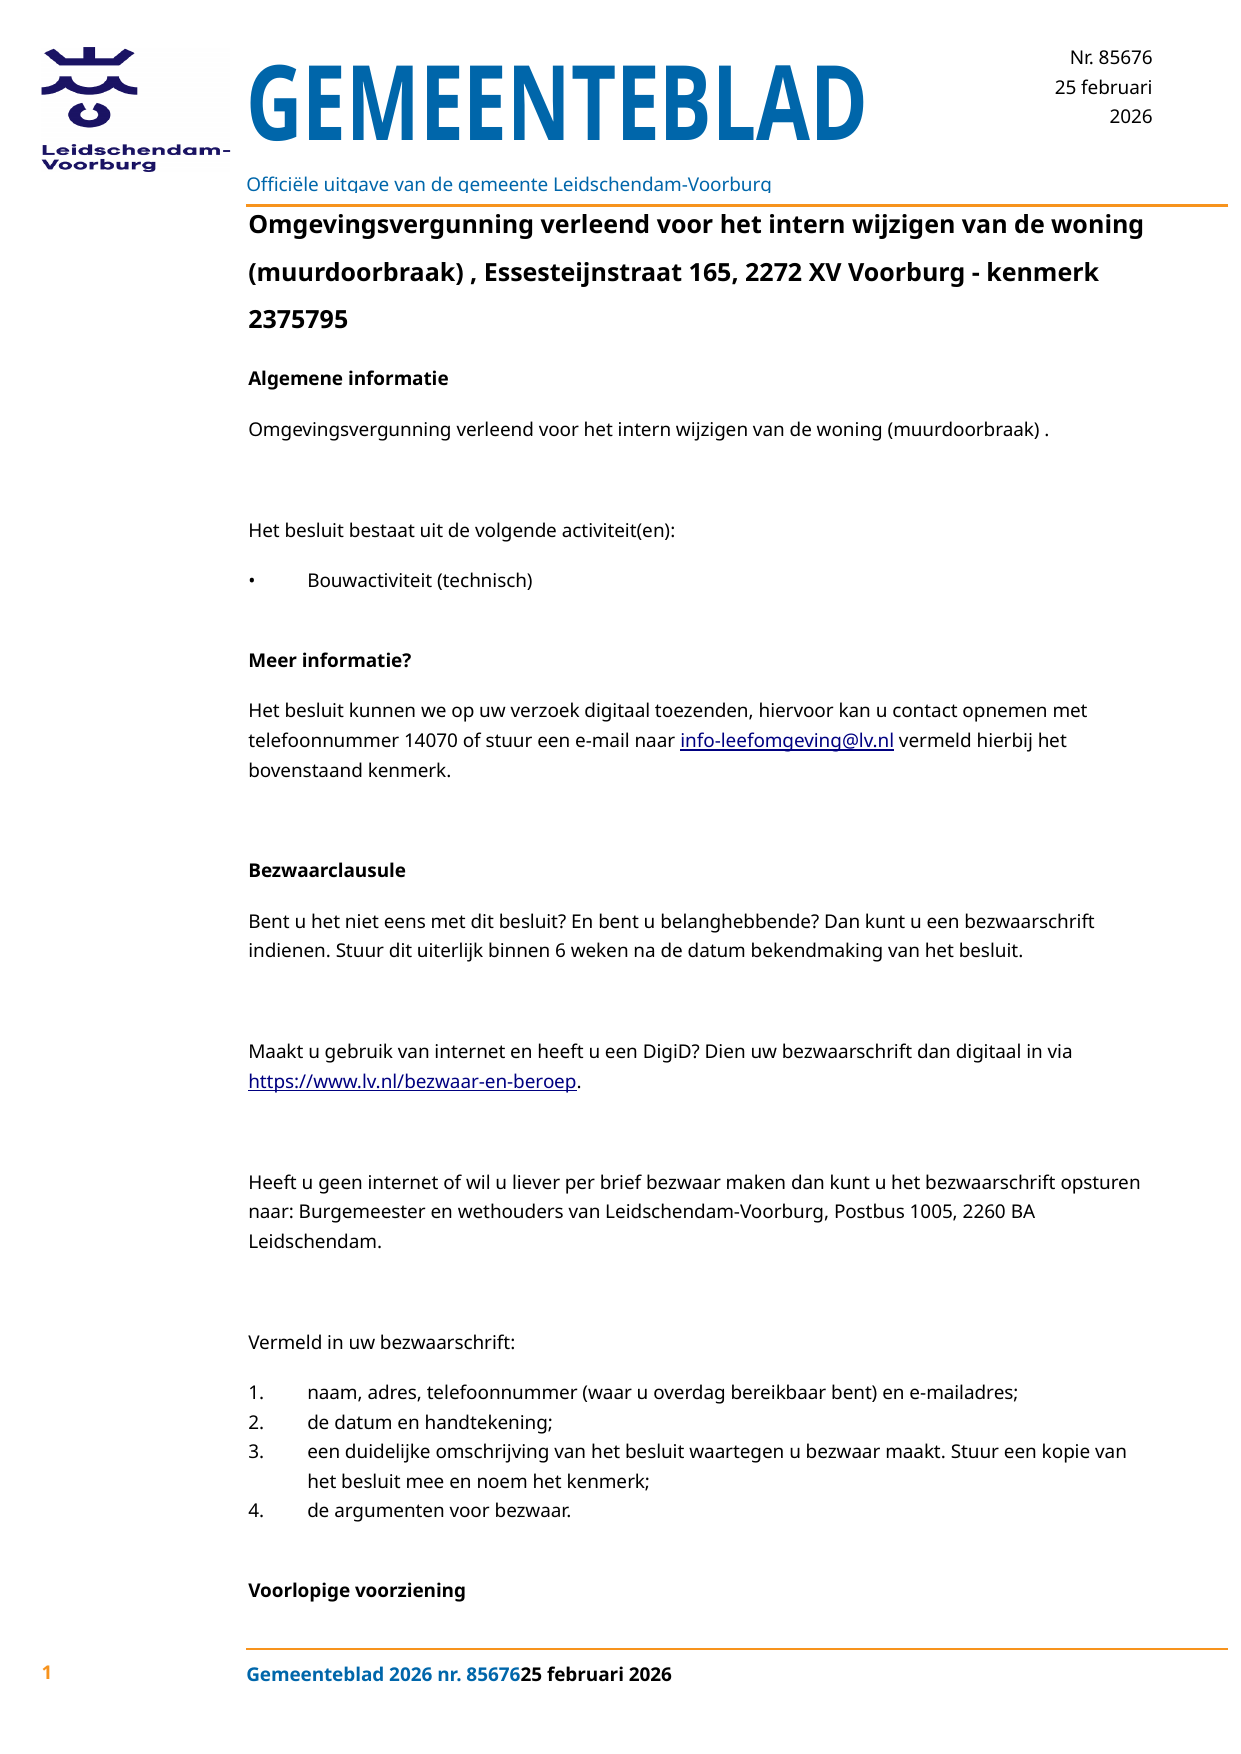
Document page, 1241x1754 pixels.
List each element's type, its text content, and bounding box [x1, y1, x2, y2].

text Heeft u geen internet of wil u liever per brief bezwaar maken dan kunt u het bezwaarschrift opsturen naar: Burgemeester en wethouders van Leidschendam-Voorburg, Postbus 1005, 2260 BA Leidschendam. [248, 1169, 1152, 1254]
text Omgevingsvergunning verleend voor het intern wijzigen van de woning (muurdoorbraak) , Essesteijnstraat 165, 2272 XV Voorburg - kenmerk 2375795 [248, 207, 1152, 336]
text Het besluit bestaat uit de volgende activiteit(en): [248, 517, 1152, 542]
text Bent u het niet eens met dit besluit? En bent u belanghebbende? Dan kunt u een bezwaarschrift indienen. Stuur dit uiterlijk binnen 6 weken na de datum bekendmaking van het besluit. [248, 908, 1152, 963]
text Voorlopige voorziening [248, 1578, 1152, 1603]
list de argumenten voor bezwaar. [248, 1498, 1152, 1523]
list een duidelijke omschrijving van het besluit waartegen u bezwaar maakt. Stuur een kopie van het besluit mee en noem het kenmerk; [248, 1438, 1152, 1494]
text Meer informatie? [248, 647, 1152, 673]
list de datum en handtekening; [248, 1409, 1152, 1434]
text Algemene informatie [248, 366, 1152, 391]
text Omgevingsvergunning verleend voor het intern wijzigen van de woning (muurdoorbraak) . [248, 416, 1152, 442]
text Het besluit kunnen we op uw verzoek digitaal toezenden, hiervoor kan u contact opnemen met telefoonnummer 14070 of stuur een e-mail naar info-leefomgeving@lv.nl vermeld hierbij het bovenstaand kenmerk. [248, 698, 1152, 782]
picture [41, 47, 231, 172]
text Vermeld in uw bezwaarschrift: [248, 1329, 1152, 1354]
list naam, adres, telefoonnummer (waar u overdag bereikbaar bent) en e-mailadres; [248, 1379, 1152, 1405]
text Bezwaarclausule [248, 858, 1152, 883]
text Maakt u gebruik van internet en heeft u een DigiD? Dien uw bezwaarschrift dan digitaal in via https://www.lv.nl/bezwaar-en-beroep. [248, 1038, 1152, 1094]
list Bouwactiviteit (technisch) [248, 567, 1152, 593]
